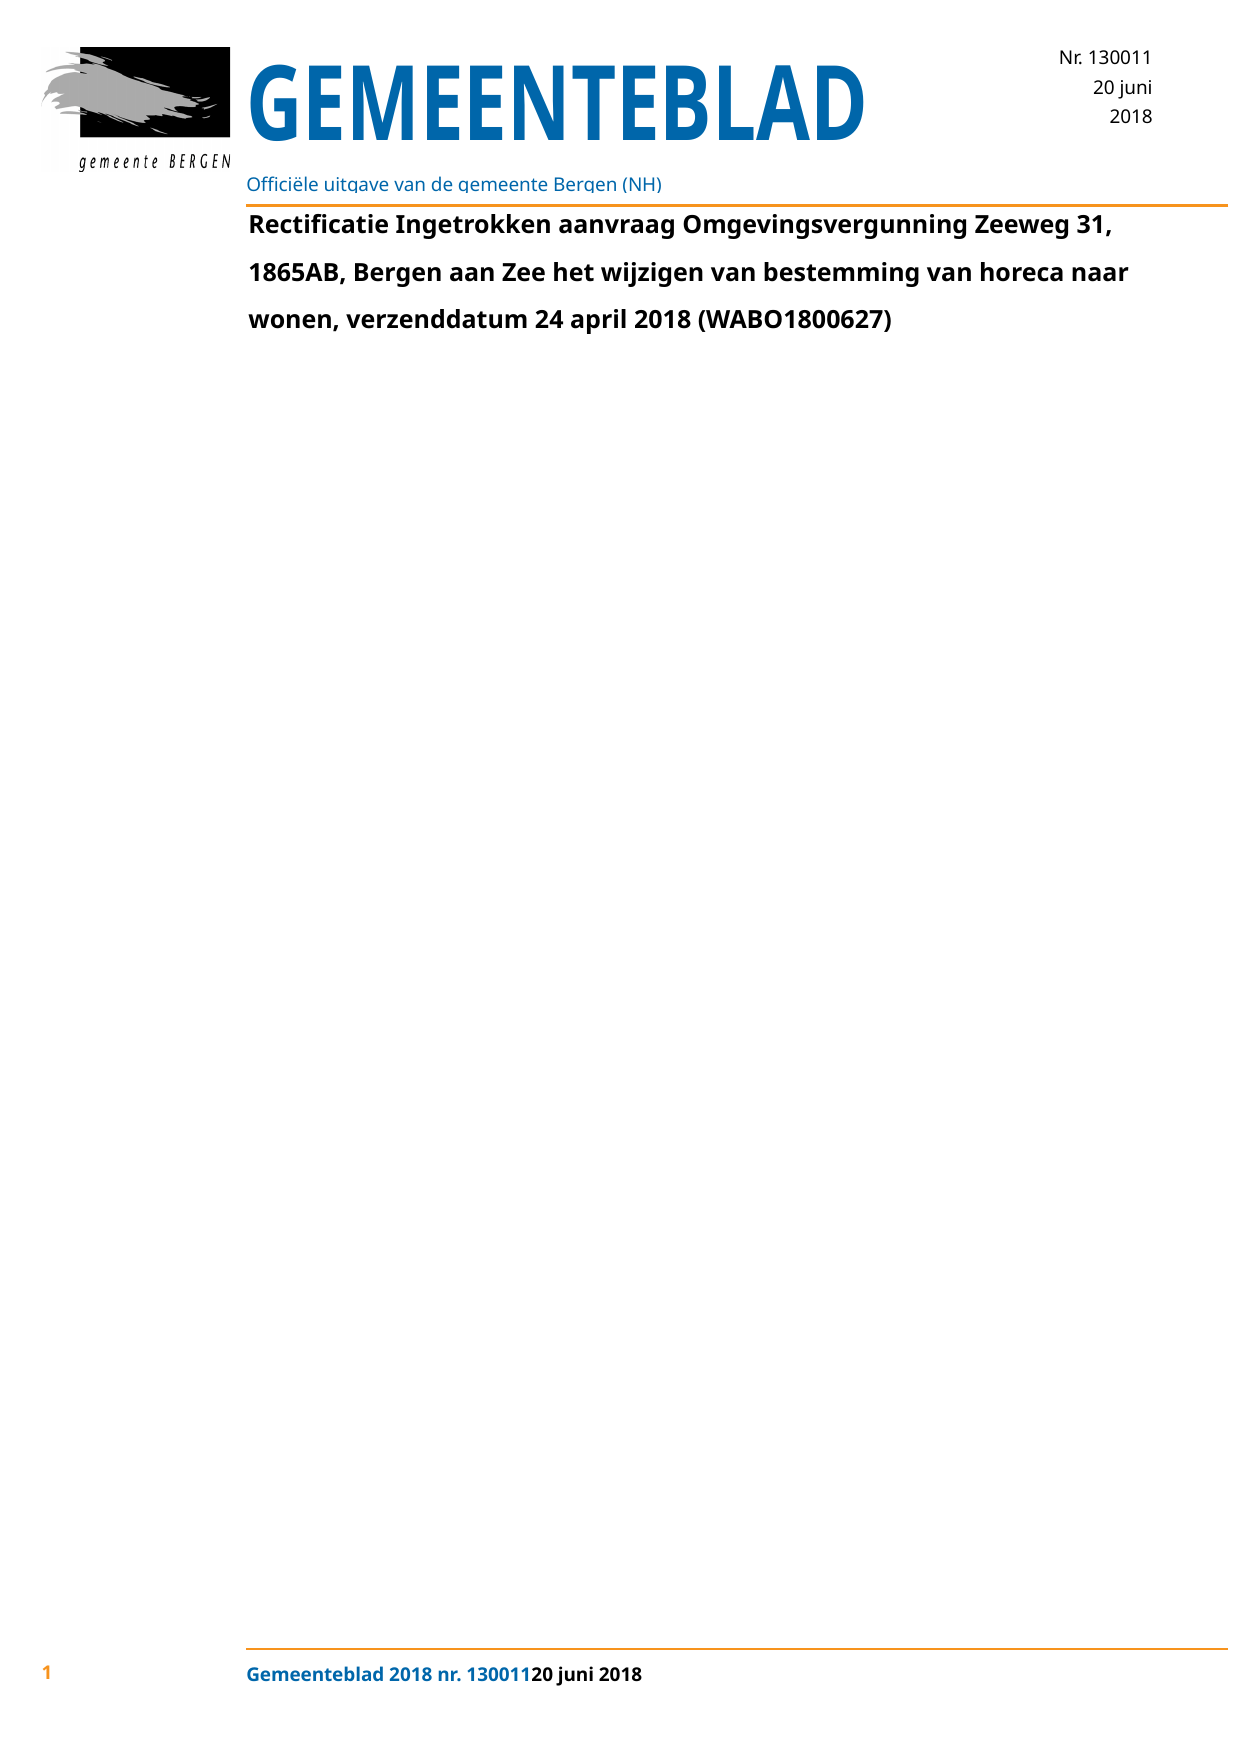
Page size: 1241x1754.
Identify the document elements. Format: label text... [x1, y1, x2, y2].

text Rectificatie Ingetrokken aanvraag Omgevingsvergunning Zeeweg 31, 1865AB, Bergen aan Zee het wijzigen van bestemming van horeca naar wonen, verzenddatum 24 april 2018 (WABO1800627) [248, 207, 1152, 336]
picture [41, 47, 231, 172]
